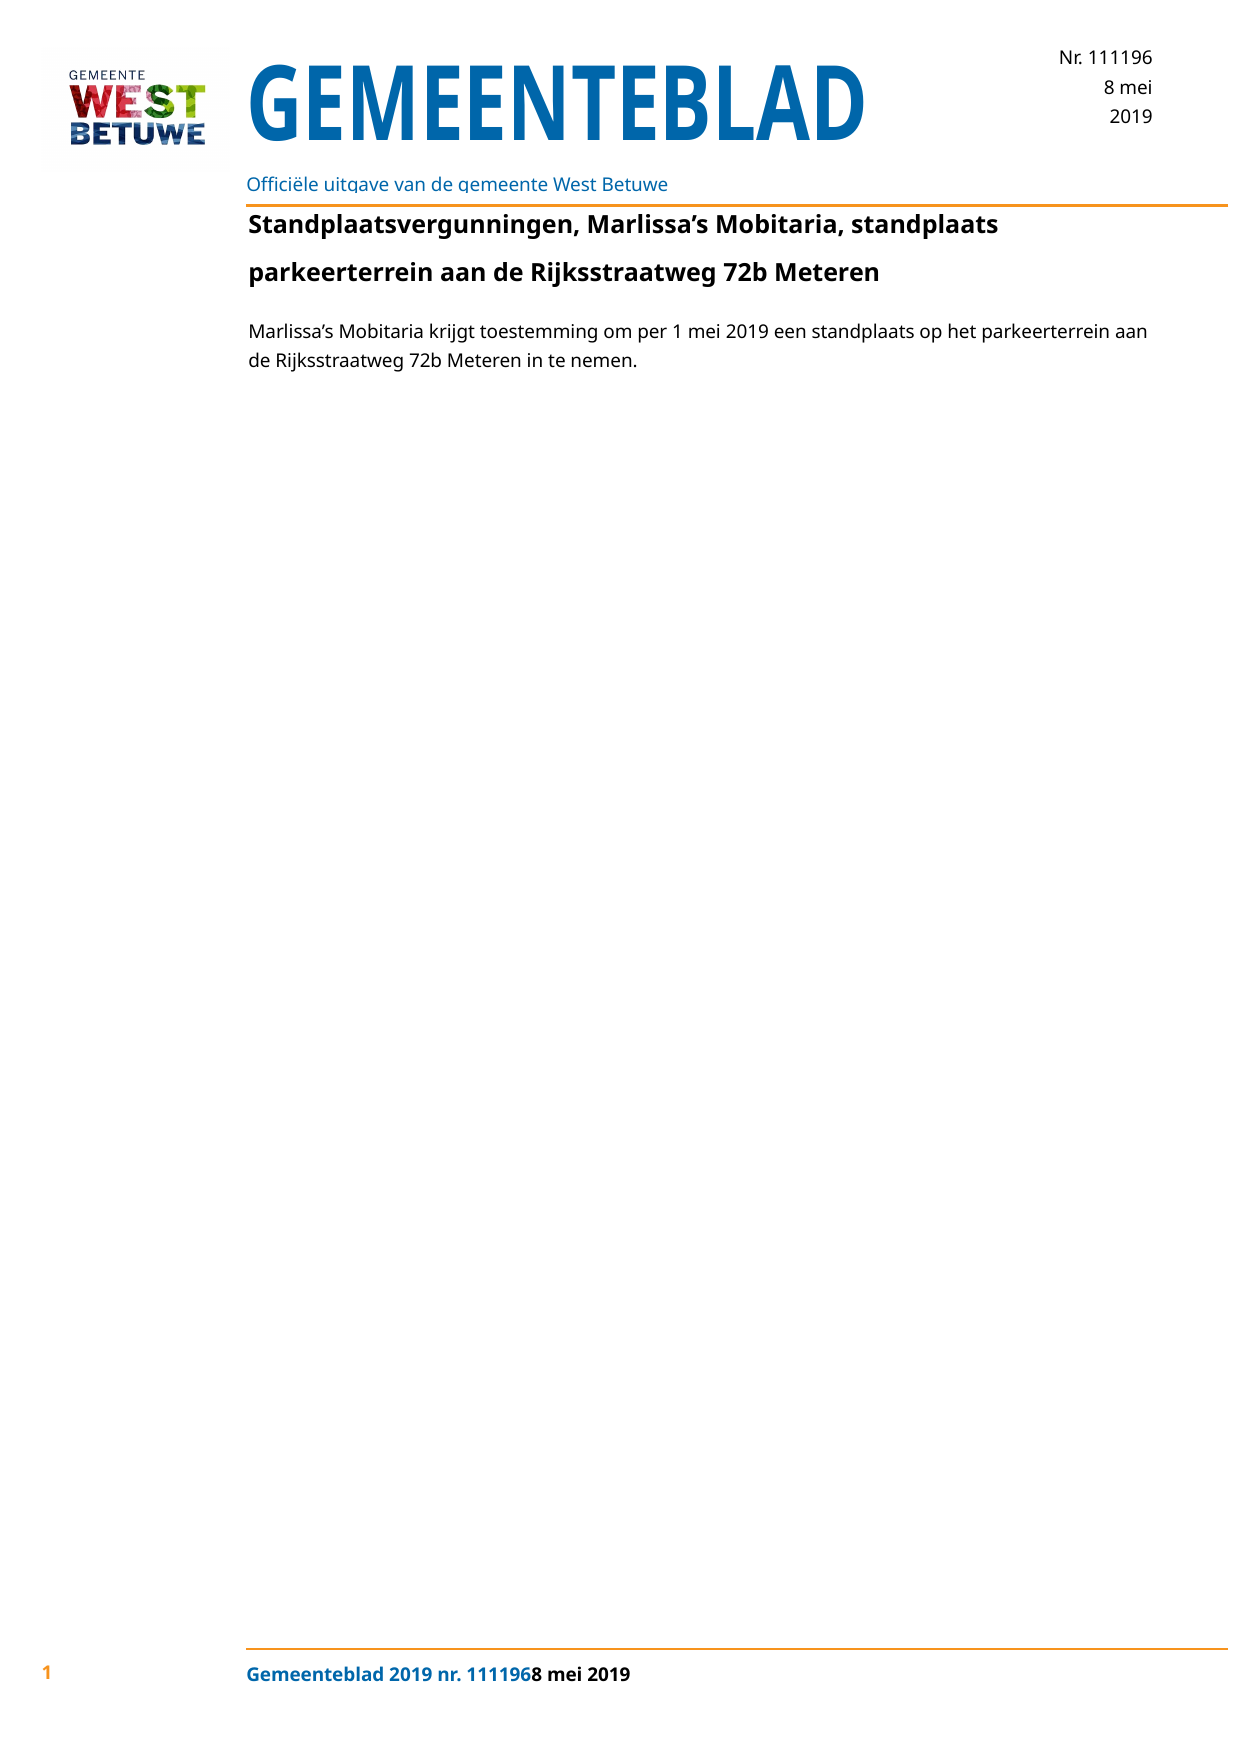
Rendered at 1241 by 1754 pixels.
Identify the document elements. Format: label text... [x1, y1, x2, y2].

picture [41, 47, 231, 172]
text Marlissa’s Mobitaria krijgt toestemming om per 1 mei 2019 een standplaats op het parkeerterrein aan de Rijksstraatweg 72b Meteren in te nemen. [248, 318, 1152, 373]
text Standplaatsvergunningen, Marlissa’s Mobitaria, standplaats parkeerterrein aan de Rijksstraatweg 72b Meteren [248, 207, 1152, 288]
